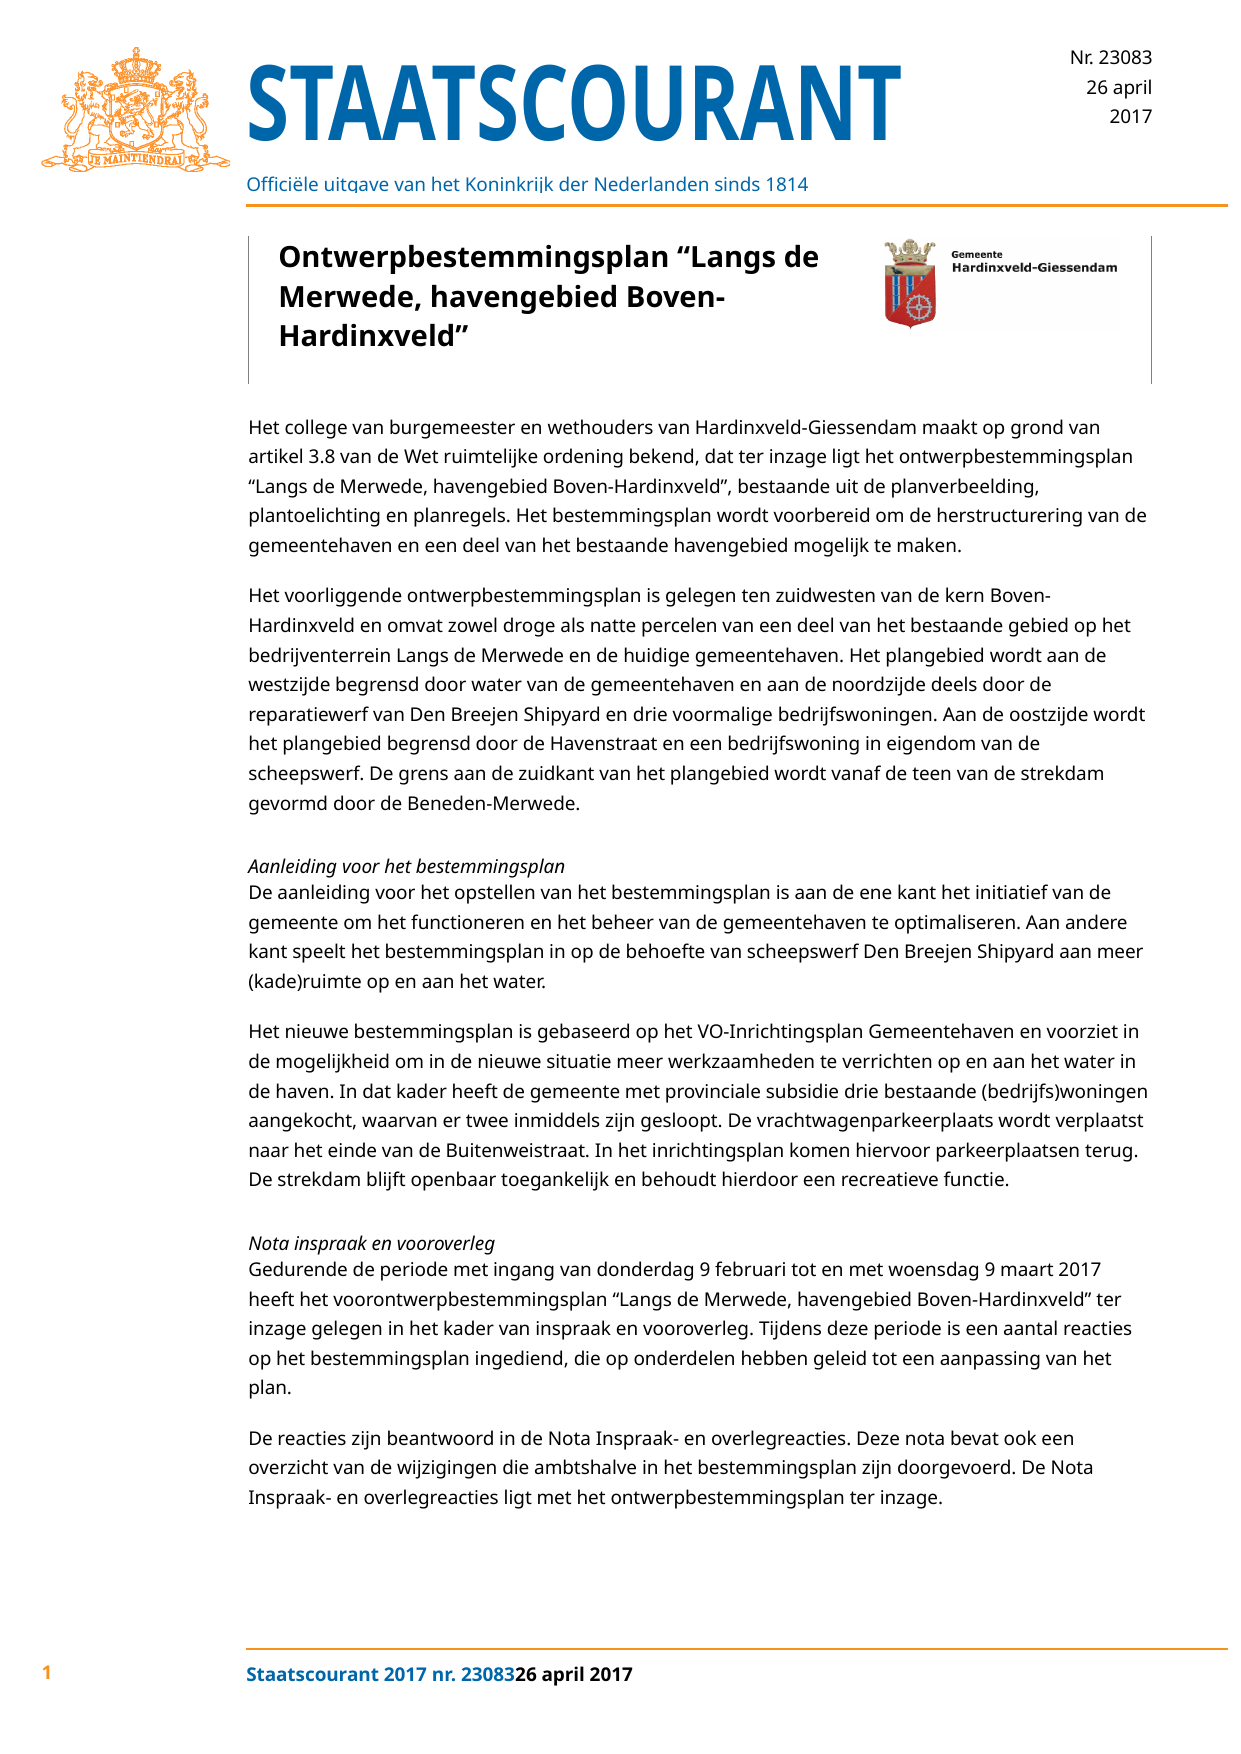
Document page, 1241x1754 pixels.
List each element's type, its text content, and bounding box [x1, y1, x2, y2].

picture [882, 236, 1119, 331]
text De reacties zijn beantwoord in de Nota Inspraak- en overlegreacties. Deze nota bevat ook een overzicht van de wijzigingen die ambtshalve in het bestemmingsplan zijn doorgevoerd. De Nota Inspraak- en overlegreacties ligt met het ontwerpbestemmingsplan ter inzage. [248, 1425, 1152, 1510]
text Gedurende de periode met ingang van donderdag 9 februari tot en met woensdag 9 maart 2017 heeft het voorontwerpbestemmingsplan “Langs de Merwede, havengebied Boven-Hardinxveld” ter inzage gelegen in het kader van inspraak en vooroverleg. Tijdens deze periode is een aantal reacties op het bestemmingsplan ingediend, die op onderdelen hebben geleid tot een aanpassing van het plan. [248, 1256, 1152, 1400]
text Nota inspraak en vooroverleg [248, 1231, 1152, 1256]
table_header [850, 236, 1151, 384]
text Het nieuwe bestemmingsplan is gebaseerd op het VO-Inrichtingsplan Gemeentehaven en voorziet in de mogelijkheid om in de nieuwe situatie meer werkzaamheden te verrichten op en aan het water in de haven. In dat kader heeft de gemeente met provinciale subsidie drie bestaande (bedrijfs)woningen aangekocht, waarvan er twee inmiddels zijn gesloopt. De vrachtwagenparkeerplaats wordt verplaatst naar het einde van de Buitenweistraat. In het inrichtingsplan komen hiervoor parkeerplaatsen terug. De strekdam blijft openbaar toegankelijk en behoudt hierdoor een recreatieve functie. [248, 1019, 1152, 1192]
text De aanleiding voor het opstellen van het bestemmingsplan is aan de ene kant het initiatief van de gemeente om het functioneren en het beheer van de gemeentehaven te optimaliseren. Aan andere kant speelt het bestemmingsplan in op de behoefte van scheepswerf Den Breejen Shipyard aan meer (kade)ruimte op en aan het water. [248, 879, 1152, 994]
table_header Ontwerpbestemmingsplan “Langs de Merwede, havengebied Boven-Hardinxveld” [249, 236, 850, 384]
text Het college van burgemeester en wethouders van Hardinxveld-Giessendam maakt op grond van artikel 3.8 van de Wet ruimtelijke ordening bekend, dat ter inzage ligt het ontwerpbestemmingsplan “Langs de Merwede, havengebied Boven-Hardinxveld”, bestaande uit de planverbeelding, plantoelichting en planregels. Het bestemmingsplan wordt voorbereid om de herstructurering van de gemeentehaven en een deel van het bestaande havengebied mogelijk te maken. [248, 414, 1152, 558]
text Het voorliggende ontwerpbestemmingsplan is gelegen ten zuidwesten van de kern Boven-Hardinxveld en omvat zowel droge als natte percelen van een deel van het bestaande gebied op het bedrijventerrein Langs de Merwede en de huidige gemeentehaven. Het plangebied wordt aan de westzijde begrensd door water van de gemeentehaven en aan de noordzijde deels door de reparatiewerf van Den Breejen Shipyard en drie voormalige bedrijfswoningen. Aan de oostzijde wordt het plangebied begrensd door de Havenstraat en een bedrijfswoning in eigendom van de scheepswerf. De grens aan de zuidkant van het plangebied wordt vanaf de teen van de strekdam gevormd door de Beneden-Merwede. [248, 583, 1152, 816]
picture [41, 47, 231, 172]
text Aanleiding voor het bestemmingsplan [248, 854, 1152, 879]
